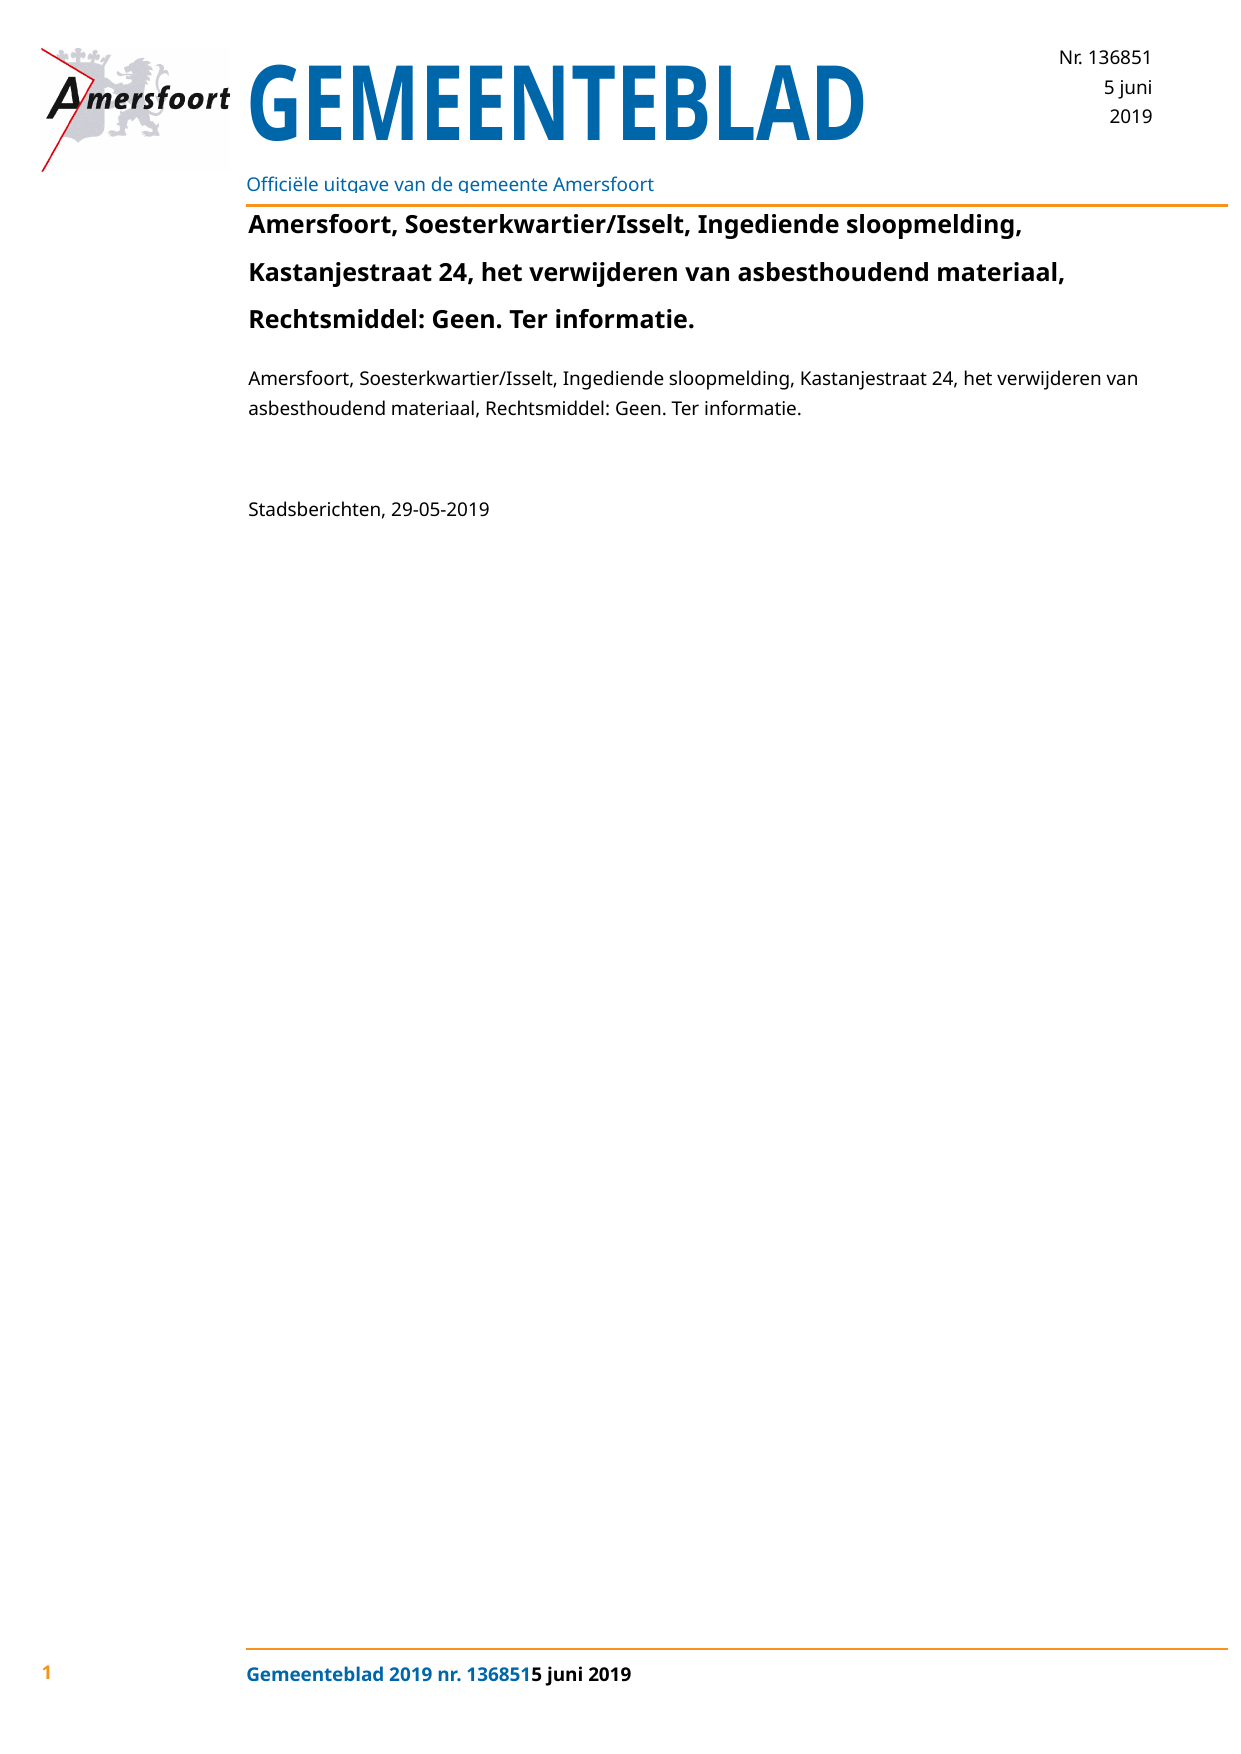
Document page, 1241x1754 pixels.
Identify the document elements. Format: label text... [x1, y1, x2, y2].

text Amersfoort, Soesterkwartier/Isselt, Ingediende sloopmelding, Kastanjestraat 24, het verwijderen van asbesthoudend materiaal, Rechtsmiddel: Geen. Ter informatie. [248, 366, 1152, 421]
picture [41, 47, 231, 172]
text Amersfoort, Soesterkwartier/Isselt, Ingediende sloopmelding, Kastanjestraat 24, het verwijderen van asbesthoudend materiaal, Rechtsmiddel: Geen. Ter informatie. [248, 207, 1152, 336]
text Stadsberichten, 29-05-2019 [248, 496, 1152, 522]
